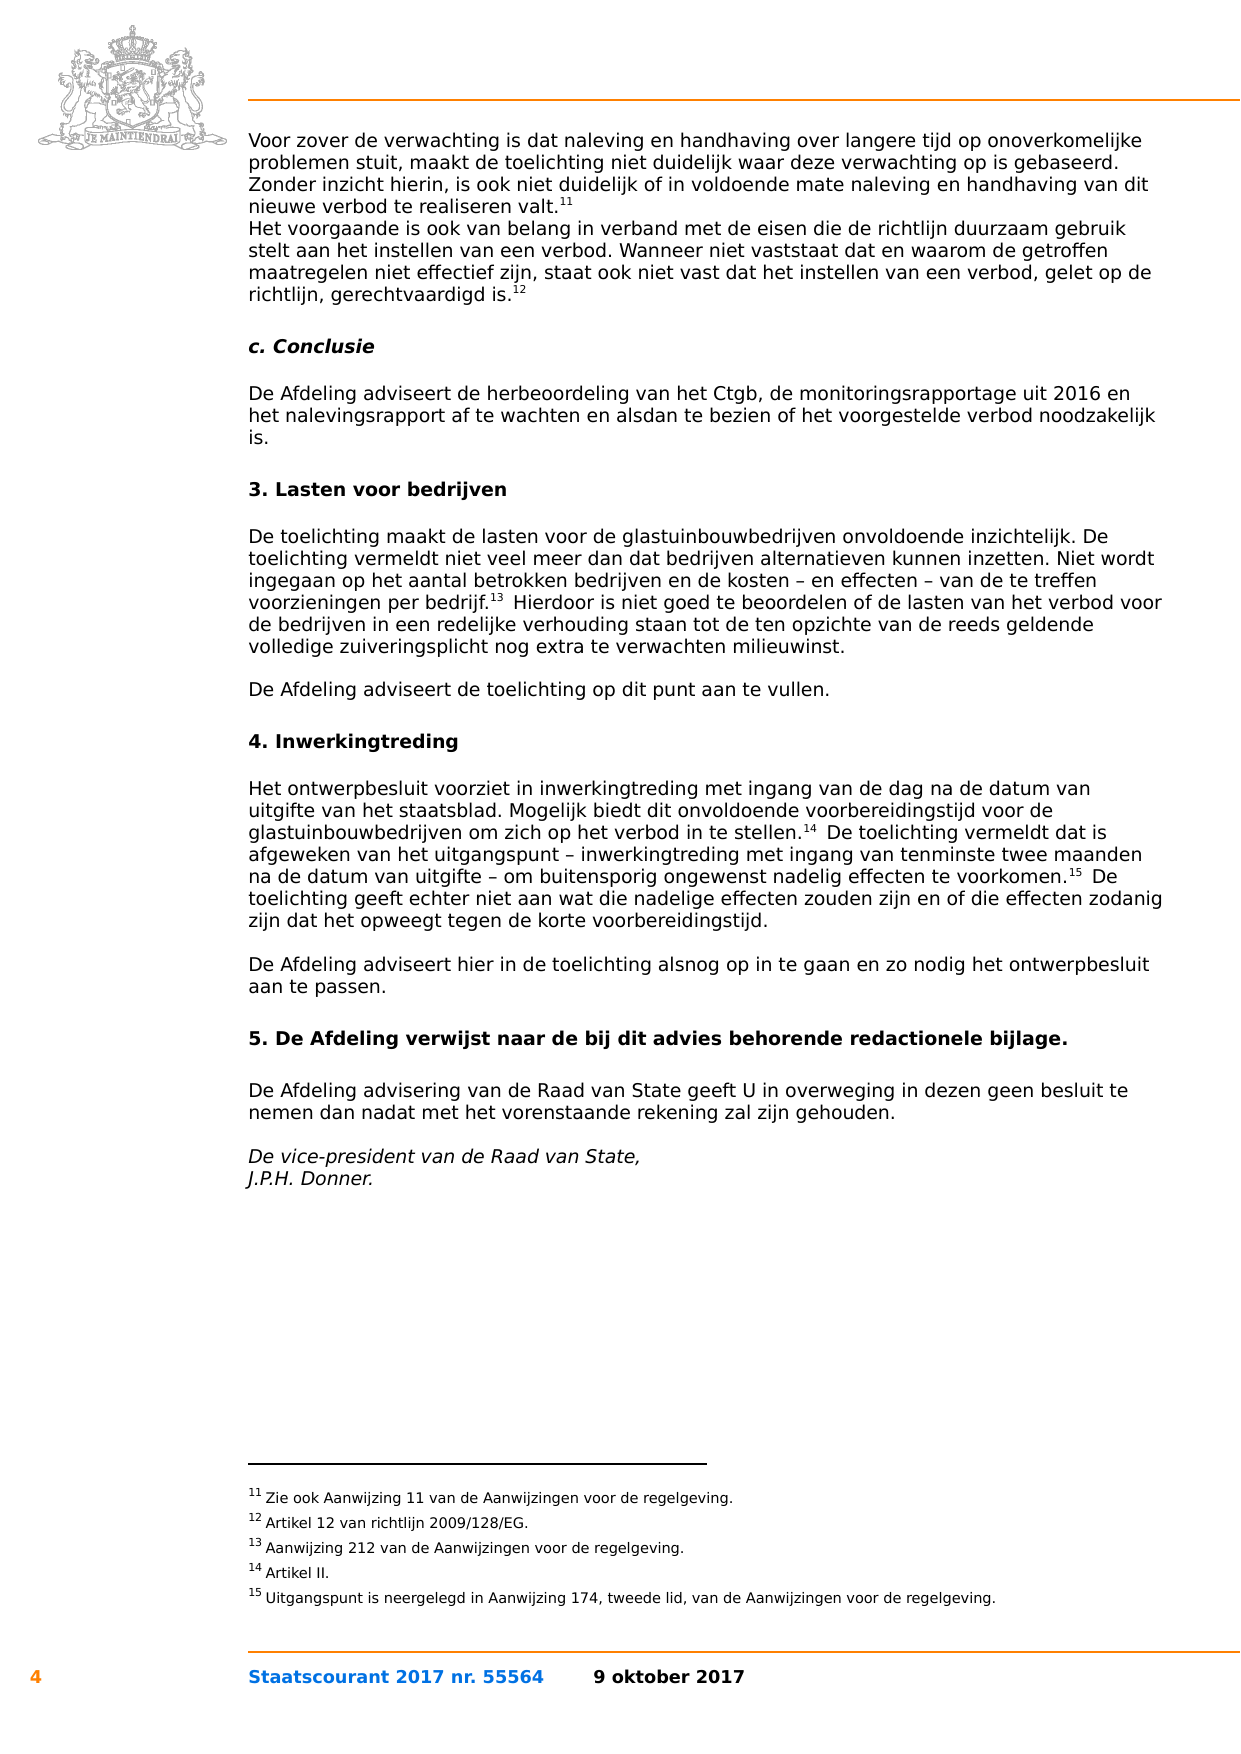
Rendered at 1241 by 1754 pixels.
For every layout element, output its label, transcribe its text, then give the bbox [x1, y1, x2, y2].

picture [38, 25, 227, 150]
text Aanwijzing 212 van de Aanwijzingen voor de regelgeving. [248, 1536, 1163, 1558]
text Artikel 12 van richtlijn 2009/128/EG. [248, 1511, 1163, 1533]
text Artikel II. [248, 1561, 1163, 1583]
text De toelichting maakt de lasten voor de glastuinbouwbedrijven onvoldoende inzichtelijk. De toelichting vermeldt niet veel meer dan dat bedrijven alternatieven kunnen inzetten. Niet wordt ingegaan op het aantal betrokken bedrijven en de kosten – en effecten – van de te treffen voorzieningen per bedrijf. Hierdoor is niet goed te beoordelen of de lasten van het verbod voor de bedrijven in een redelijke verhouding staan tot de ten opzichte van de reeds geldende volledige zuiveringsplicht nog extra te verwachten milieuwinst. [248, 526, 1163, 657]
text Het ontwerpbesluit voorziet in inwerkingtreding met ingang van de dag na de datum van uitgifte van het staatsblad. Mogelijk biedt dit onvoldoende voorbereidingstijd voor de glastuinbouwbedrijven om zich op het verbod in te stellen. De toelichting vermeldt dat is afgeweken van het uitgangspunt – inwerkingtreding met ingang van tenminste twee maanden na de datum van uitgifte – om buitensporig ongewenst nadelig effecten te voorkomen. De toelichting geeft echter niet aan wat die nadelige effecten zouden zijn en of die effecten zodanig zijn dat het opweegt tegen de korte voorbereidingstijd. [248, 778, 1163, 932]
subtitle 4. Inwerkingtreding [248, 731, 1163, 753]
text De Afdeling adviseert de toelichting op dit punt aan te vullen. [248, 679, 1163, 701]
text De vice-president van de Raad van State, J.P.H. Donner. [248, 1146, 1163, 1190]
subtitle c. Conclusie [248, 336, 1163, 358]
text De Afdeling adviseert de herbeoordeling van het Ctgb, de monitoringsrapportage uit 2016 en het nalevingsrapport af te wachten en alsdan te bezien of het voorgestelde verbod noodzakelijk is. [248, 383, 1163, 449]
text Zie ook Aanwijzing 11 van de Aanwijzingen voor de regelgeving. [248, 1486, 1163, 1508]
text Voor zover de verwachting is dat naleving en handhaving over langere tijd op onoverkomelijke problemen stuit, maakt de toelichting niet duidelijk waar deze verwachting op is gebaseerd. Zonder inzicht hierin, is ook niet duidelijk of in voldoende mate naleving en handhaving van dit nieuwe verbod te realiseren valt. [248, 130, 1163, 218]
text De Afdeling advisering van de Raad van State geeft U in overweging in dezen geen besluit te nemen dan nadat met het vorenstaande rekening zal zijn gehouden. [248, 1080, 1163, 1124]
subtitle 3. Lasten voor bedrijven [248, 479, 1163, 501]
text Het voorgaande is ook van belang in verband met de eisen die de richtlijn duurzaam gebruik stelt aan het instellen van een verbod. Wanneer niet vaststaat dat en waarom de getroffen maatregelen niet effectief zijn, staat ook niet vast dat het instellen van een verbod, gelet op de richtlijn, gerechtvaardigd is. [248, 218, 1163, 306]
subtitle 5. De Afdeling verwijst naar de bij dit advies behorende redactionele bijlage. [248, 1028, 1163, 1050]
text Uitgangspunt is neergelegd in Aanwijzing 174, tweede lid, van de Aanwijzingen voor de regelgeving. [248, 1586, 1163, 1608]
text De Afdeling adviseert hier in de toelichting alsnog op in te gaan en zo nodig het ontwerpbesluit aan te passen. [248, 954, 1163, 998]
